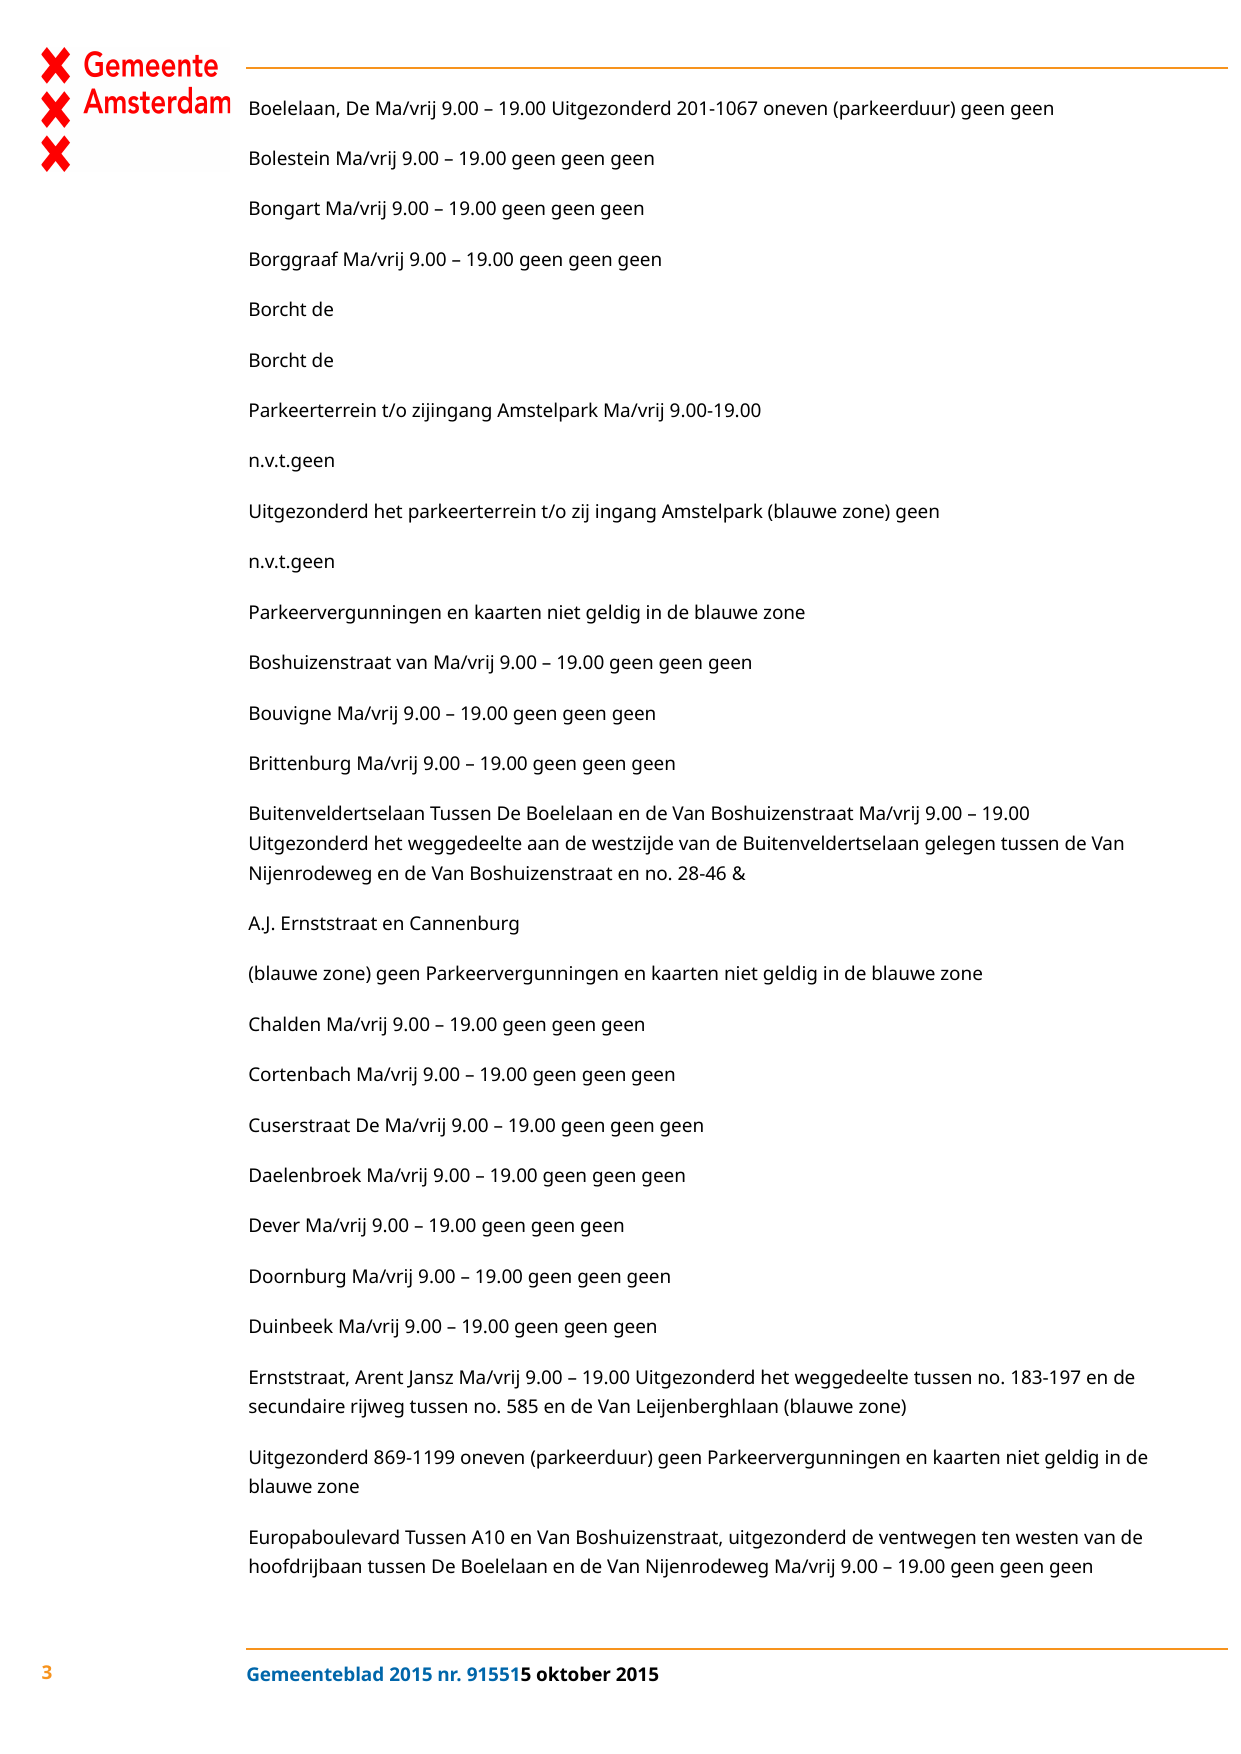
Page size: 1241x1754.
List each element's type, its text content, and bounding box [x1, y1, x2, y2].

text Buitenveldertselaan Tussen De Boelelaan en de Van Boshuizenstraat Ma/vrij 9.00 – 19.00 Uitgezonderd het weggedeelte aan de westzijde van de Buitenveldertselaan gelegen tussen de Van Nijenrodeweg en de Van Boshuizenstraat en no. 28-46 & [248, 801, 1152, 886]
text Bongart Ma/vrij 9.00 – 19.00 geen geen geen [248, 196, 1152, 221]
text (blauwe zone) geen Parkeervergunningen en kaarten niet geldig in de blauwe zone [248, 961, 1152, 986]
text Dever Ma/vrij 9.00 – 19.00 geen geen geen [248, 1213, 1152, 1238]
text Borcht de [248, 347, 1152, 373]
text Boelelaan, De Ma/vrij 9.00 – 19.00 Uitgezonderd 201-1067 oneven (parkeerduur) geen geen [248, 95, 1152, 121]
text Parkeervergunningen en kaarten niet geldig in de blauwe zone [248, 599, 1152, 625]
text Brittenburg Ma/vrij 9.00 – 19.00 geen geen geen [248, 750, 1152, 776]
text A.J. Ernststraat en Cannenburg [248, 910, 1152, 936]
text Ernststraat, Arent Jansz Ma/vrij 9.00 – 19.00 Uitgezonderd het weggedeelte tussen no. 183-197 en de secundaire rijweg tussen no. 585 en de Van Leijenberghlaan (blauwe zone) [248, 1364, 1152, 1419]
text Borcht de [248, 296, 1152, 322]
text Bouvigne Ma/vrij 9.00 – 19.00 geen geen geen [248, 700, 1152, 726]
text Daelenbroek Ma/vrij 9.00 – 19.00 geen geen geen [248, 1162, 1152, 1188]
text Boshuizenstraat van Ma/vrij 9.00 – 19.00 geen geen geen [248, 649, 1152, 675]
text n.v.t.geen [248, 548, 1152, 574]
text Chalden Ma/vrij 9.00 – 19.00 geen geen geen [248, 1011, 1152, 1037]
text Borggraaf Ma/vrij 9.00 – 19.00 geen geen geen [248, 246, 1152, 272]
text Cuserstraat De Ma/vrij 9.00 – 19.00 geen geen geen [248, 1112, 1152, 1138]
text Cortenbach Ma/vrij 9.00 – 19.00 geen geen geen [248, 1061, 1152, 1087]
text Parkeerterrein t/o zijingang Amstelpark Ma/vrij 9.00-19.00 [248, 397, 1152, 423]
text Europaboulevard Tussen A10 en Van Boshuizenstraat, uitgezonderd de ventwegen ten westen van de hoofdrijbaan tussen De Boelelaan en de Van Nijenrodeweg Ma/vrij 9.00 – 19.00 geen geen geen [248, 1524, 1152, 1579]
picture [41, 47, 231, 172]
text Uitgezonderd 869-1199 oneven (parkeerduur) geen Parkeervergunningen en kaarten niet geldig in de blauwe zone [248, 1444, 1152, 1499]
text Doornburg Ma/vrij 9.00 – 19.00 geen geen geen [248, 1263, 1152, 1289]
text n.v.t.geen [248, 448, 1152, 473]
text Uitgezonderd het parkeerterrein t/o zij ingang Amstelpark (blauwe zone) geen [248, 498, 1152, 524]
text Duinbeek Ma/vrij 9.00 – 19.00 geen geen geen [248, 1313, 1152, 1339]
text Bolestein Ma/vrij 9.00 – 19.00 geen geen geen [248, 145, 1152, 171]
